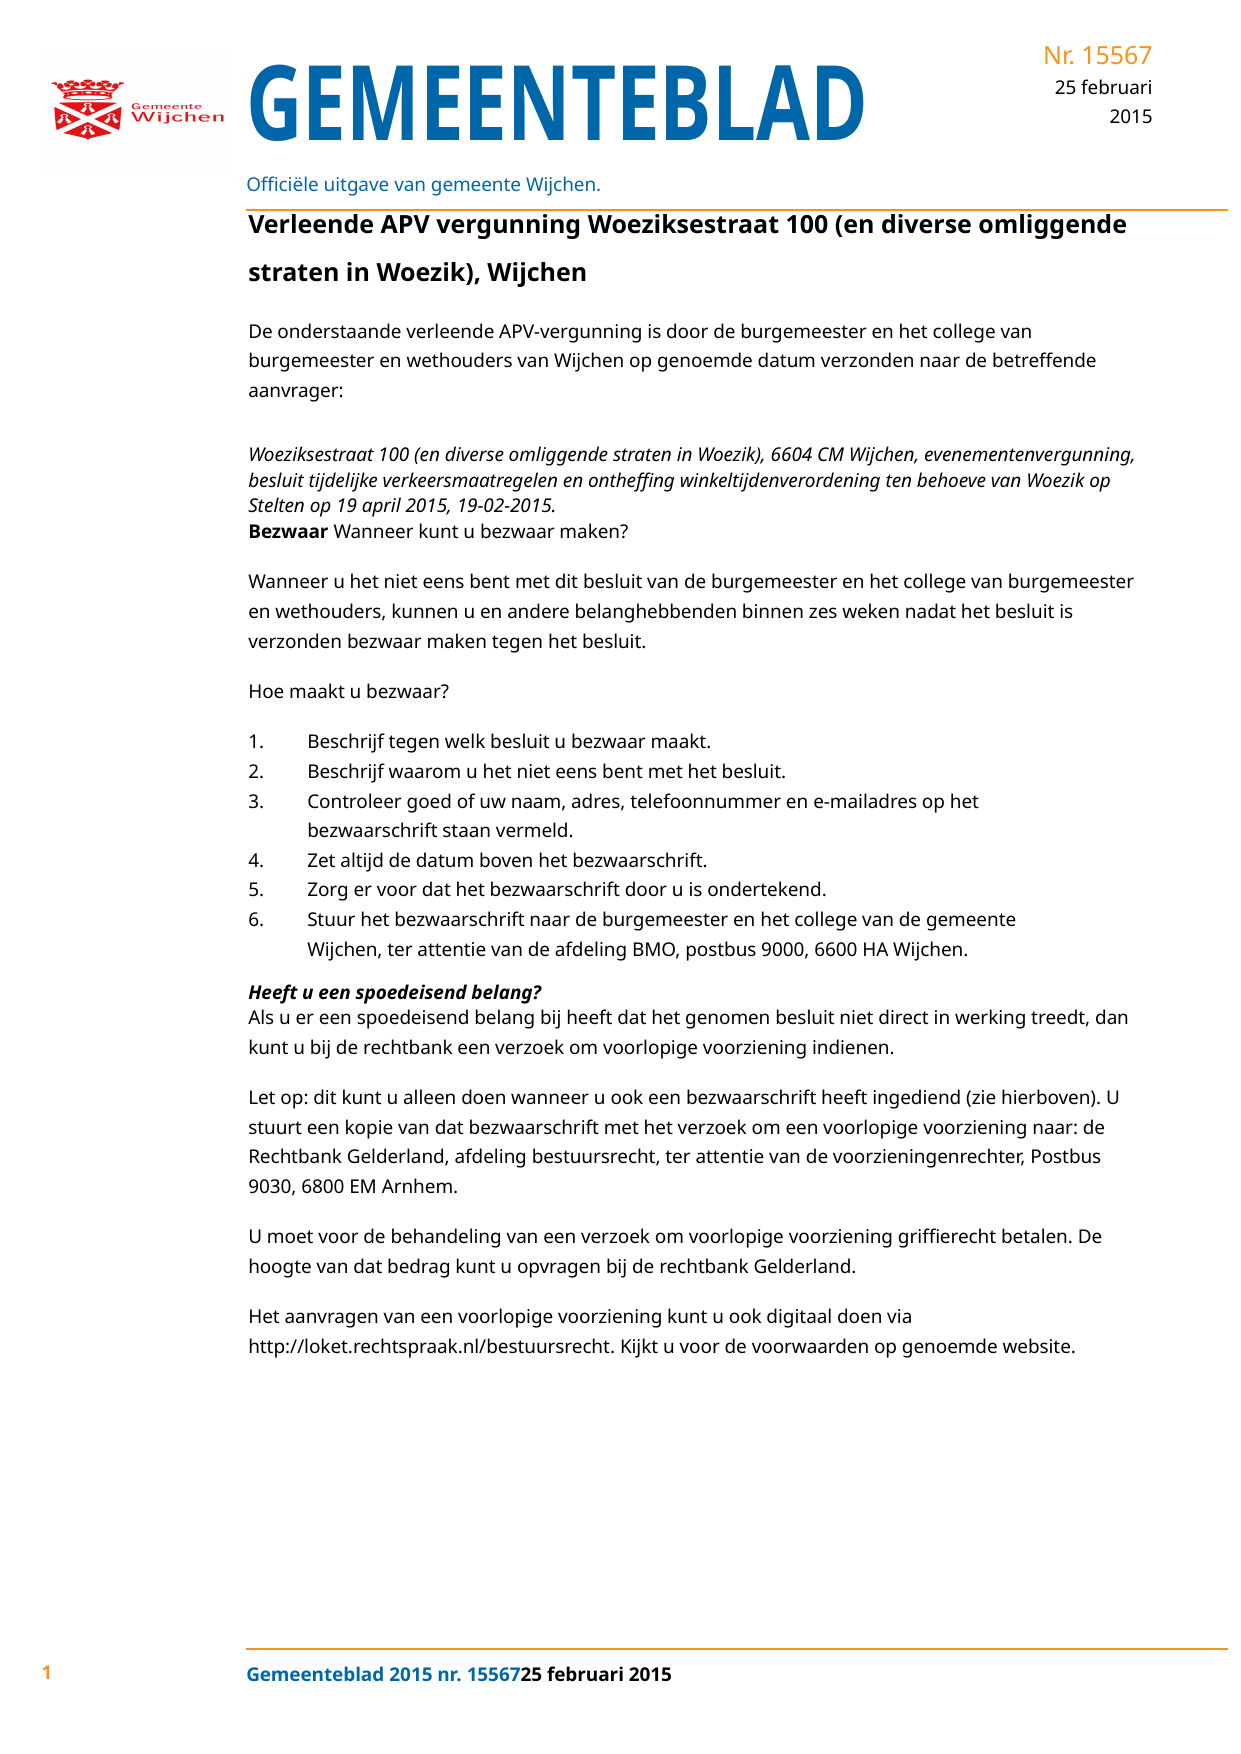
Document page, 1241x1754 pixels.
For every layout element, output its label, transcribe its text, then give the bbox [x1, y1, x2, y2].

list Zet altijd de datum boven het bezwaarschrift. [248, 847, 1152, 873]
text Als u er een spoedeisend belang bij heeft dat het genomen besluit niet direct in werking treedt, dan kunt u bij de rechtbank een verzoek om voorlopige voorziening indienen. [248, 1004, 1152, 1060]
list Controleer goed of uw naam, adres, telefoonnummer en e-mailadres op het [248, 788, 1152, 813]
text Heeft u een spoedeisend belang? [248, 979, 1152, 1004]
list Wijchen, ter attentie van de afdeling BMO, postbus 9000, 6600 HA Wijchen. [248, 936, 1152, 961]
list Zorg er voor dat het bezwaarschrift door u is ondertekend. [248, 877, 1152, 902]
list Beschrijf tegen welk besluit u bezwaar maakt. [248, 729, 1152, 754]
text Wanneer u het niet eens bent met dit besluit van de burgemeester en het college van burgemeester en wethouders, kunnen u en andere belanghebbenden binnen zes weken nadat het besluit is verzonden bezwaar maken tegen het besluit. [248, 569, 1152, 653]
text Hoe maakt u bezwaar? [248, 678, 1152, 704]
text Bezwaar Wanneer kunt u bezwaar maken? [248, 518, 1152, 544]
list Stuur het bezwaarschrift naar de burgemeester en het college van de gemeente [248, 906, 1152, 932]
text Verleende APV vergunning Woeziksestraat 100 (en diverse omliggende straten in Woezik), Wijchen [248, 211, 1152, 288]
text Het aanvragen van een voorlopige voorziening kunt u ook digitaal doen via http://loket.rechtspraak.nl/bestuursrecht. Kijkt u voor de voorwaarden op genoemde website. [248, 1304, 1152, 1359]
text De onderstaande verleende APV-vergunning is door de burgemeester en het college van burgemeester en wethouders van Wijchen op genoemde datum verzonden naar de betreffende aanvrager: [248, 318, 1152, 403]
text Woeziksestraat 100 (en diverse omliggende straten in Woezik), 6604 CM Wijchen, evenementenvergunning, besluit tijdelijke verkeersmaatregelen en ontheffing winkeltijdenverordening ten behoeve van Woezik op Stelten op 19 april 2015, 19-02-2015. [248, 441, 1152, 518]
text Let op: dit kunt u alleen doen wanneer u ook een bezwaarschrift heeft ingediend (zie hierboven). U stuurt een kopie van dat bezwaarschrift met het verzoek om een voorlopige voorziening naar: de Rechtbank Gelderland, afdeling bestuursrecht, ter attentie van de voorzieningenrechter, Postbus 9030, 6800 EM Arnhem. [248, 1084, 1152, 1199]
picture [41, 47, 231, 172]
text U moet voor de behandeling van een verzoek om voorlopige voorziening griffierecht betalen. De hoogte van dat bedrag kunt u opvragen bij de rechtbank Gelderland. [248, 1224, 1152, 1279]
list Beschrijf waarom u het niet eens bent met het besluit. [248, 758, 1152, 784]
list bezwaarschrift staan vermeld. [248, 817, 1152, 843]
